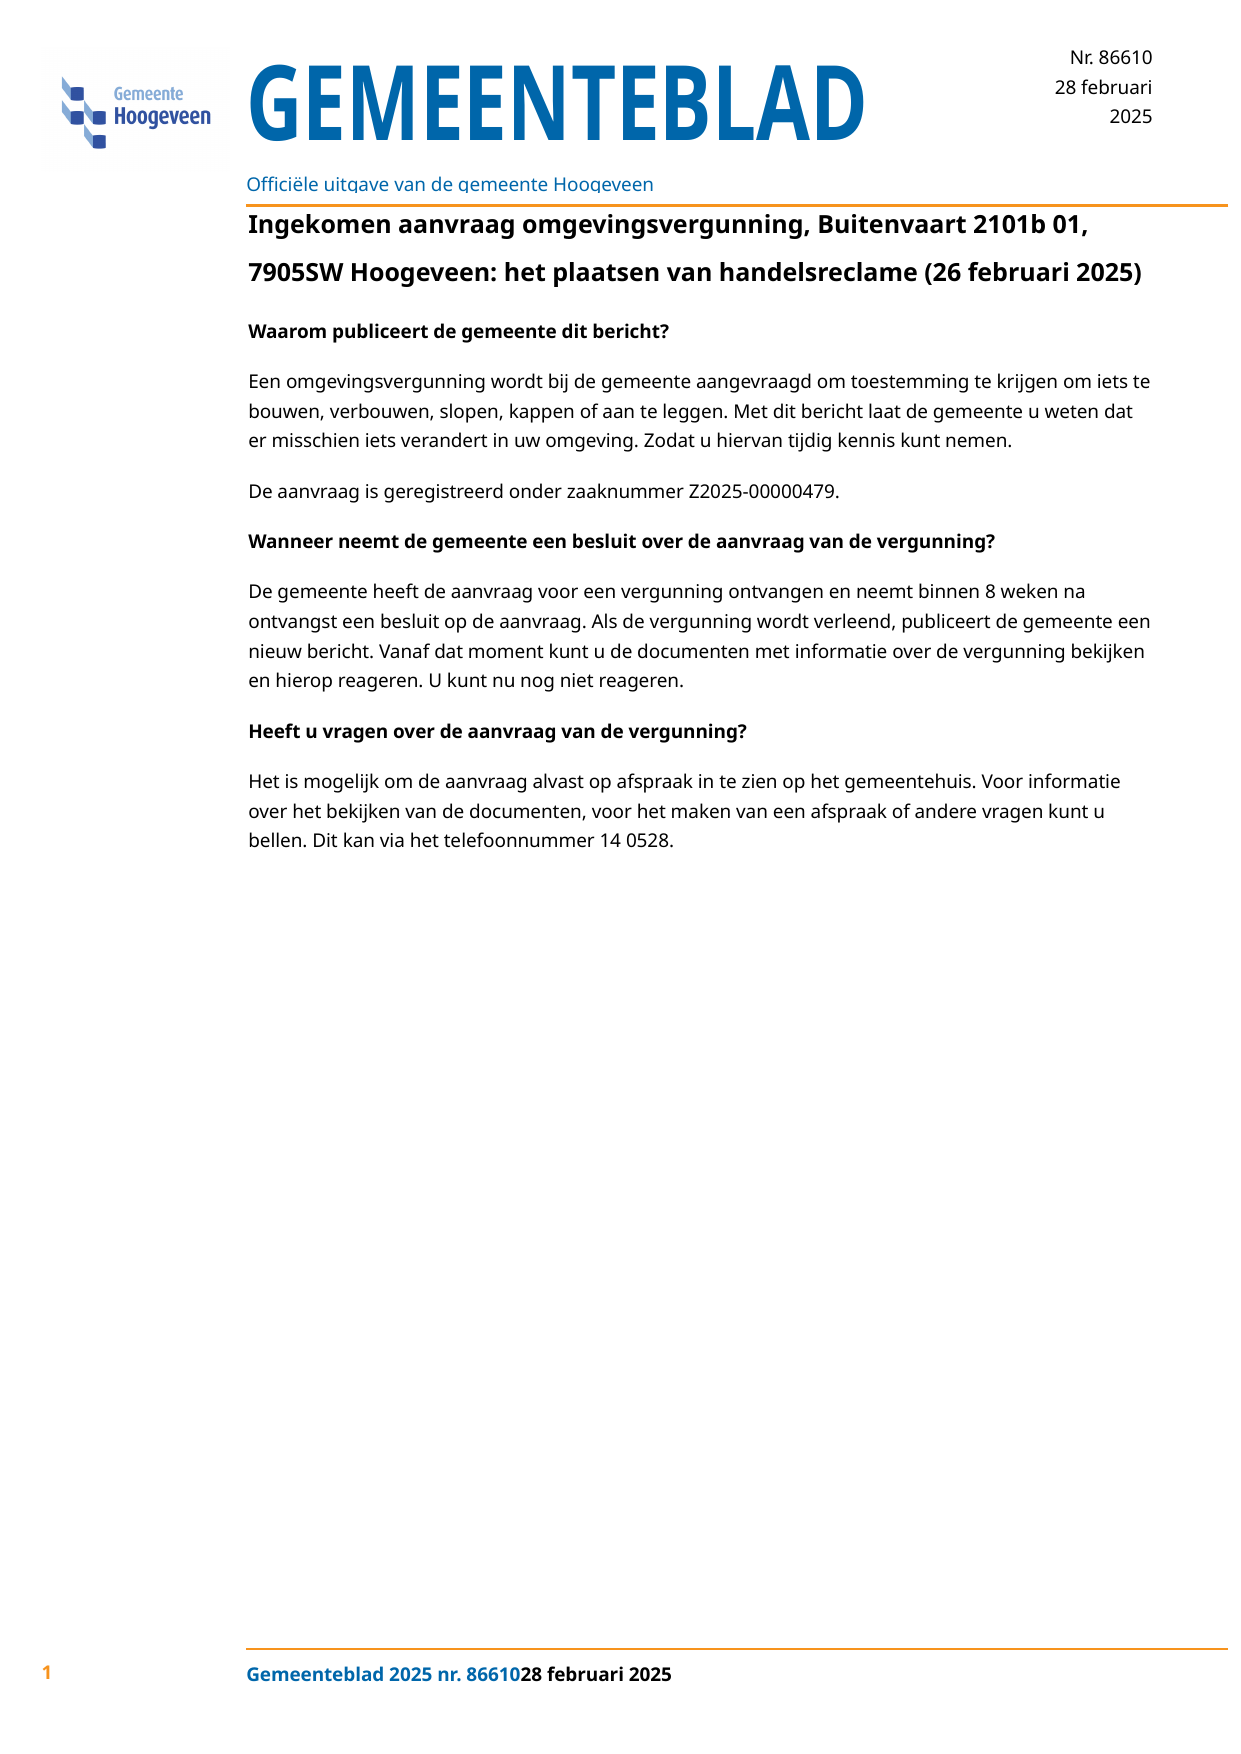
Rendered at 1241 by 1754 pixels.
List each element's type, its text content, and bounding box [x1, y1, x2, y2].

text Het is mogelijk om de aanvraag alvast op afspraak in te zien op het gemeentehuis. Voor informatie over het bekijken van de documenten, voor het maken van een afspraak of andere vragen kunt u bellen. Dit kan via het telefoonnummer 14 0528. [248, 768, 1152, 853]
text Waarom publiceert de gemeente dit bericht? [248, 318, 1152, 344]
text Een omgevingsvergunning wordt bij de gemeente aangevraagd om toestemming te krijgen om iets te bouwen, verbouwen, slopen, kappen of aan te leggen. Met dit bericht laat de gemeente u weten dat er misschien iets verandert in uw omgeving. Zodat u hiervan tijdig kennis kunt nemen. [248, 368, 1152, 453]
text De gemeente heeft de aanvraag voor een vergunning ontvangen en neemt binnen 8 weken na ontvangst een besluit op de aanvraag. Als de vergunning wordt verleend, publiceert de gemeente een nieuw bericht. Vanaf dat moment kunt u de documenten met informatie over de vergunning bekijken en hierop reageren. U kunt nu nog niet reageren. [248, 579, 1152, 693]
text Wanneer neemt de gemeente een besluit over de aanvraag van de vergunning? [248, 528, 1152, 554]
text Ingekomen aanvraag omgevingsvergunning, Buitenvaart 2101b 01, 7905SW Hoogeveen: het plaatsen van handelsreclame (26 februari 2025) [248, 207, 1152, 288]
text Heeft u vragen over de aanvraag van de vergunning? [248, 718, 1152, 744]
picture [41, 47, 231, 172]
text De aanvraag is geregistreerd onder zaaknummer Z2025-00000479. [248, 478, 1152, 504]
